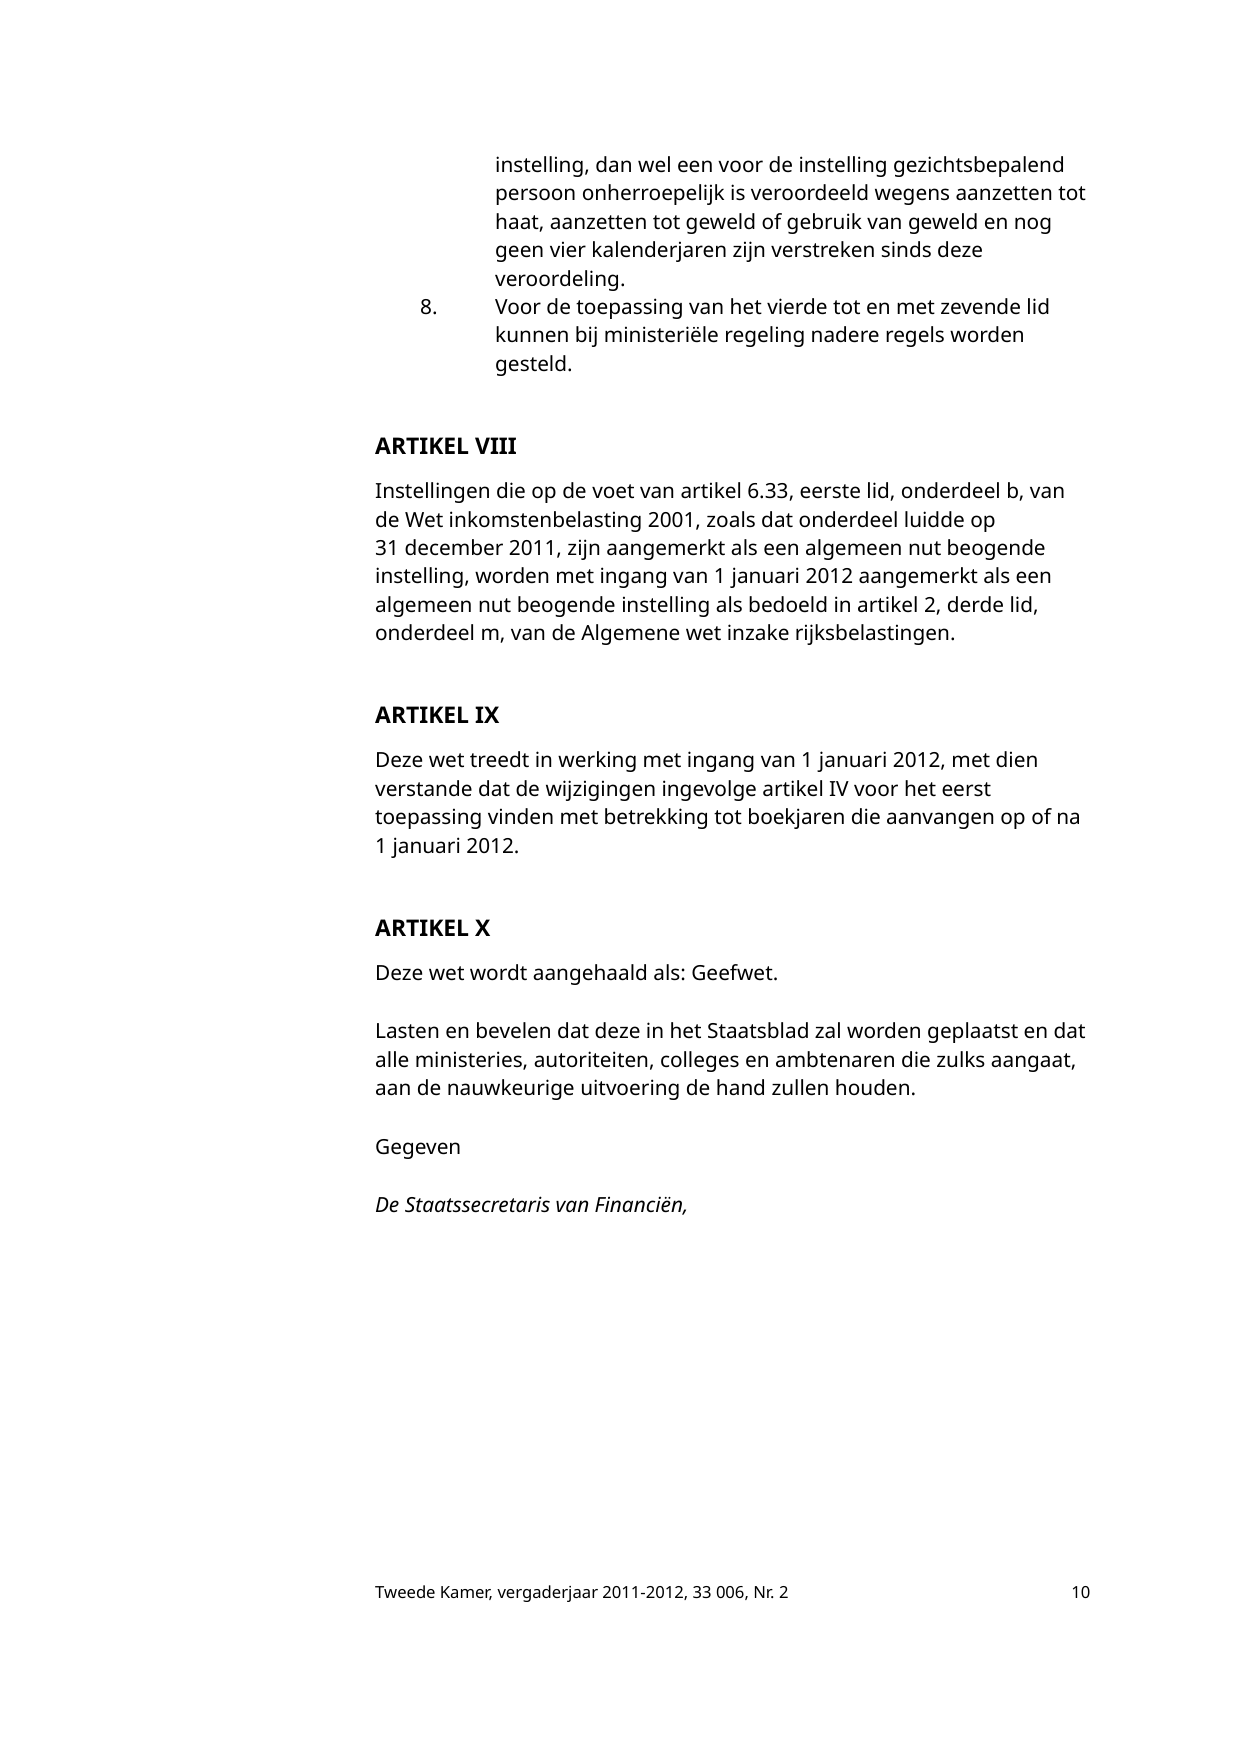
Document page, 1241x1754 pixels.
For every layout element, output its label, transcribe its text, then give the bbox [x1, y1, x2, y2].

text De Staatssecretaris van Financiën, [375, 1190, 1090, 1219]
subtitle ARTIKEL X [375, 912, 1090, 943]
subtitle ARTIKEL VIII [375, 430, 1090, 461]
text Lasten en bevelen dat deze in het Staatsblad zal worden geplaatst en dat alle ministeries, autoriteiten, colleges en ambtenaren die zulks aangaat, aan de nauwkeurige uitvoering de hand zullen houden. [375, 1017, 1090, 1102]
text Instellingen die op de voet van artikel 6.33, eerste lid, onderdeel b, van de Wet inkomstenbelasting 2001, zoals dat onderdeel luidde op 31 december 2011, zijn aangemerkt als een algemeen nut beogende instelling, worden met ingang van 1 januari 2012 aangemerkt als een algemeen nut beogende instelling als bedoeld in artikel 2, derde lid, onderdeel m, van de Algemene wet inzake rijksbelastingen. [375, 476, 1090, 647]
list Voor de toepassing van het vierde tot en met zevende lid kunnen bij ministeriële regeling nadere regels worden gesteld. [420, 292, 1090, 377]
text Deze wet treedt in werking met ingang van 1 januari 2012, met dien verstande dat de wijzigingen ingevolge artikel IV voor het eerst toepassing vinden met betrekking tot boekjaren die aanvangen op of na 1 januari 2012. [375, 746, 1090, 859]
list instelling, dan wel een voor de instelling gezichtsbepalend persoon onherroepelijk is veroordeeld wegens aanzetten tot haat, aanzetten tot geweld of gebruik van geweld en nog geen vier kalenderjaren zijn verstreken sinds deze veroordeling. [420, 150, 1090, 292]
text Gegeven [375, 1132, 1090, 1160]
text Deze wet wordt aangehaald als: Geefwet. [375, 958, 1090, 987]
subtitle ARTIKEL IX [375, 699, 1090, 731]
